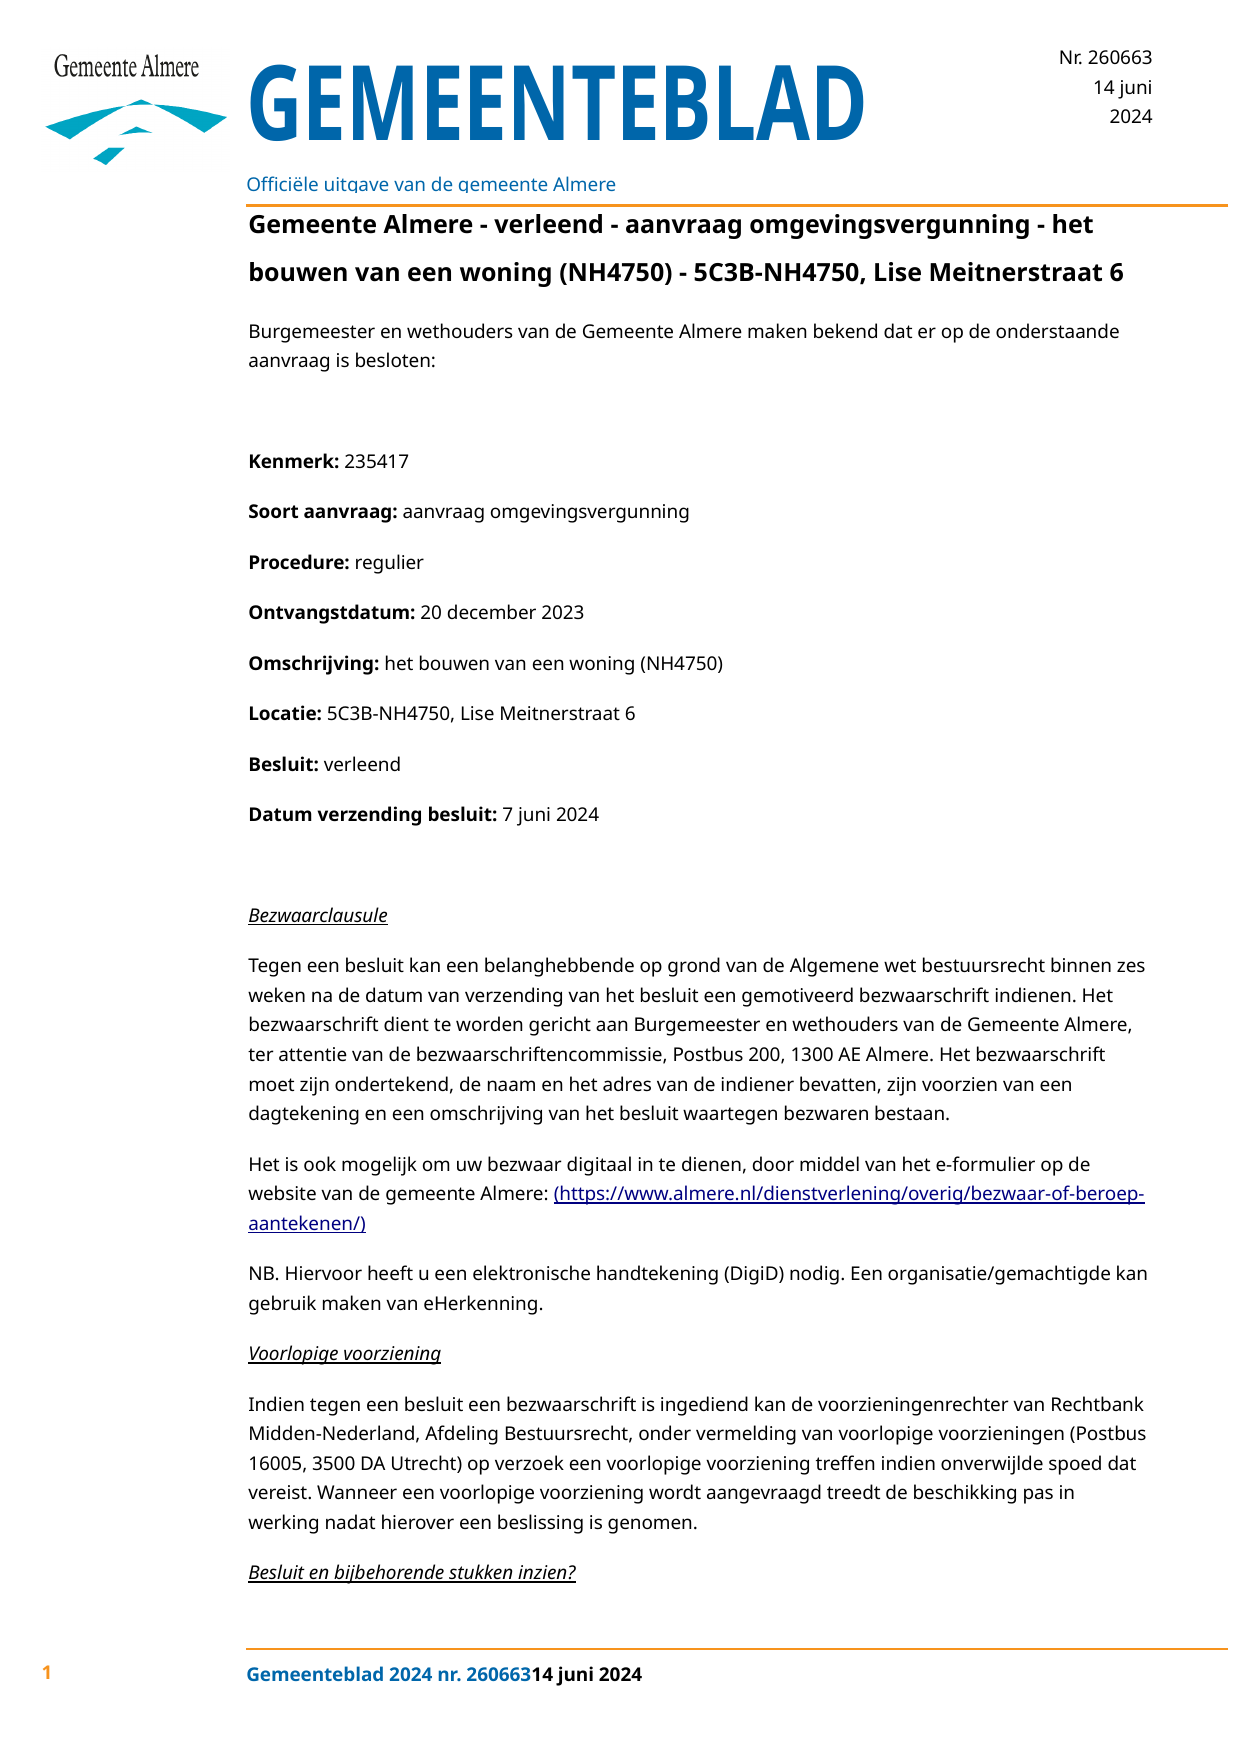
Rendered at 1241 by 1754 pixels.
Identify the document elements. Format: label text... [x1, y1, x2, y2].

picture [41, 47, 231, 172]
text Soort aanvraag: aanvraag omgevingsvergunning [248, 499, 1152, 524]
text Gemeente Almere - verleend - aanvraag omgevingsvergunning - het bouwen van een woning (NH4750) - 5C3B-NH4750, Lise Meitnerstraat 6 [248, 207, 1152, 288]
text Omschrijving: het bouwen van een woning (NH4750) [248, 650, 1152, 676]
text Procedure: regulier [248, 549, 1152, 575]
text Tegen een besluit kan een belanghebbende op grond van de Algemene wet bestuursrecht binnen zes weken na de datum van verzending van het besluit een gemotiveerd bezwaarschrift indienen. Het bezwaarschrift dient te worden gericht aan Burgemeester en wethouders van de Gemeente Almere, ter attentie van de bezwaarschriftencommissie, Postbus 200, 1300 AE Almere. Het bezwaarschrift moet zijn ondertekend, de naam en het adres van de indiener bevatten, zijn voorzien van een dagtekening en een omschrijving van het besluit waartegen bezwaren bestaan. [248, 952, 1152, 1126]
text Locatie: 5C3B-NH4750, Lise Meitnerstraat 6 [248, 700, 1152, 726]
text Kenmerk: 235417 [248, 448, 1152, 474]
text Besluit en bijbehorende stukken inzien? [248, 1559, 1152, 1585]
text Voorlopige voorziening [248, 1340, 1152, 1366]
text Datum verzending besluit: 7 juni 2024 [248, 801, 1152, 827]
text NB. Hiervoor heeft u een elektronische handtekening (DigiD) nodig. Een organisatie/gemachtigde kan gebruik maken van eHerkenning. [248, 1260, 1152, 1316]
text Het is ook mogelijk om uw bezwaar digitaal in te dienen, door middel van het e-formulier op de website van de gemeente Almere: (https://www.almere.nl/dienstverlening/overig/bezwaar-of-beroep-aantekenen/) [248, 1151, 1152, 1236]
text Indien tegen een besluit een bezwaarschrift is ingediend kan de voorzieningenrechter van Rechtbank Midden-Nederland, Afdeling Bestuursrecht, onder vermelding van voorlopige voorzieningen (Postbus 16005, 3500 DA Utrecht) op verzoek een voorlopige voorziening treffen indien onverwijlde spoed dat vereist. Wanneer een voorlopige voorziening wordt aangevraagd treedt de beschikking pas in werking nadat hierover een beslissing is genomen. [248, 1391, 1152, 1535]
text Bezwaarclausule [248, 902, 1152, 928]
text Burgemeester en wethouders van de Gemeente Almere maken bekend dat er op de onderstaande aanvraag is besloten: [248, 318, 1152, 373]
text Ontvangstdatum: 20 december 2023 [248, 599, 1152, 625]
text Besluit: verleend [248, 751, 1152, 777]
